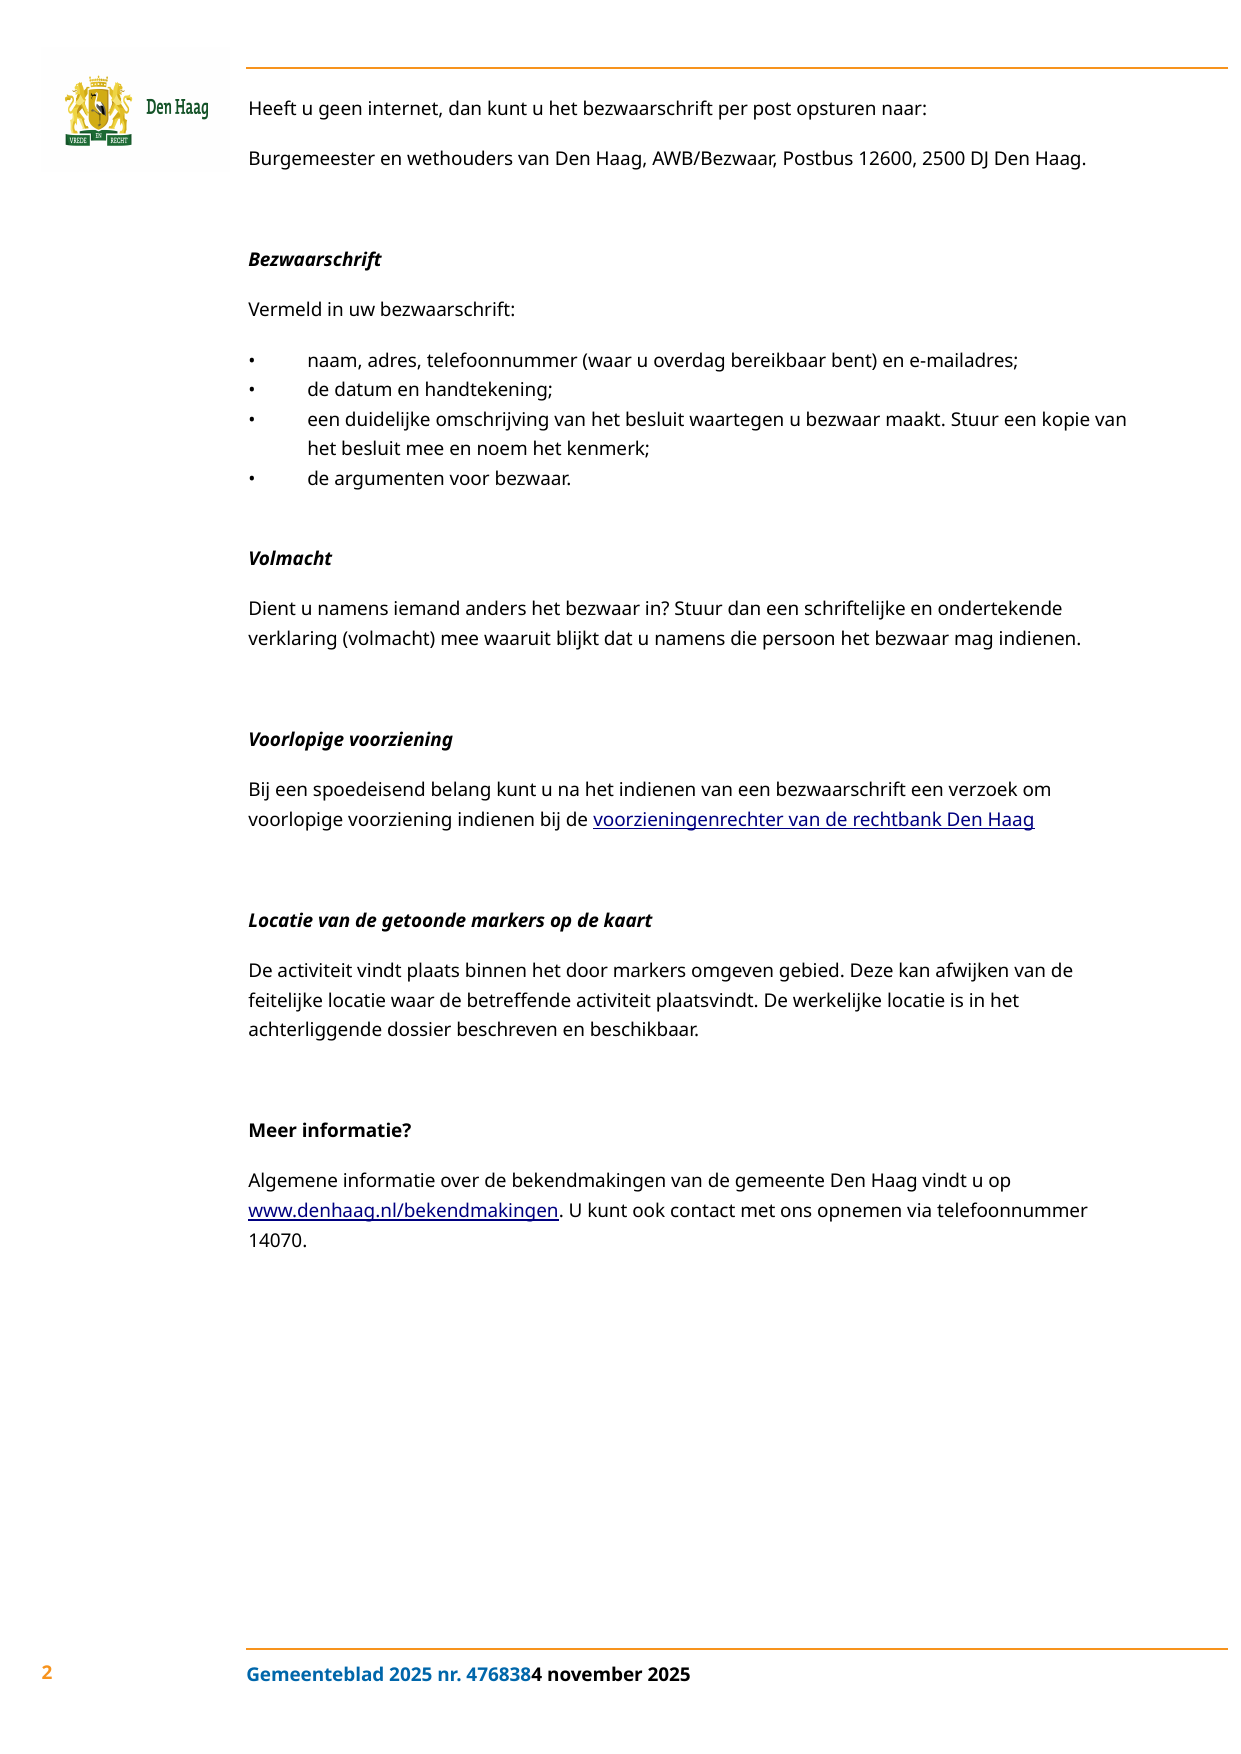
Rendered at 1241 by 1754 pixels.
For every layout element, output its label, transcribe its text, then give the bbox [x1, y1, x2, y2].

text Vermeld in uw bezwaarschrift: [248, 296, 1152, 322]
list een duidelijke omschrijving van het besluit waartegen u bezwaar maakt. Stuur een kopie van het besluit mee en noem het kenmerk; [248, 406, 1152, 461]
text Volmacht [248, 545, 1152, 571]
text Bezwaarschrift [248, 246, 1152, 272]
text Algemene informatie over de bekendmakingen van de gemeente Den Haag vindt u op www.denhaag.nl/bekendmakingen. U kunt ook contact met ons opnemen via telefoonnummer 14070. [248, 1168, 1152, 1253]
text Heeft u geen internet, dan kunt u het bezwaarschrift per post opsturen naar: [248, 95, 1152, 121]
text Voorlopige voorziening [248, 726, 1152, 752]
text Meer informatie? [248, 1117, 1152, 1143]
text Locatie van de getoonde markers op de kaart [248, 907, 1152, 933]
list de argumenten voor bezwaar. [248, 465, 1152, 491]
text De activiteit vindt plaats binnen het door markers omgeven gebied. Deze kan afwijken van de feitelijke locatie waar de betreffende activiteit plaatsvindt. De werkelijke locatie is in het achterliggende dossier beschreven en beschikbaar. [248, 957, 1152, 1042]
text Burgemeester en wethouders van Den Haag, AWB/Bezwaar, Postbus 12600, 2500 DJ Den Haag. [248, 145, 1152, 171]
picture [41, 47, 231, 172]
text Bij een spoedeisend belang kunt u na het indienen van een bezwaarschrift een verzoek om voorlopige voorziening indienen bij de voorzieningenrechter van de rechtbank Den Haag [248, 776, 1152, 832]
text Dient u namens iemand anders het bezwaar in? Stuur dan een schriftelijke en ondertekende verklaring (volmacht) mee waaruit blijkt dat u namens die persoon het bezwaar mag indienen. [248, 596, 1152, 651]
list naam, adres, telefoonnummer (waar u overdag bereikbaar bent) en e-mailadres; [248, 347, 1152, 373]
list de datum en handtekening; [248, 376, 1152, 402]
